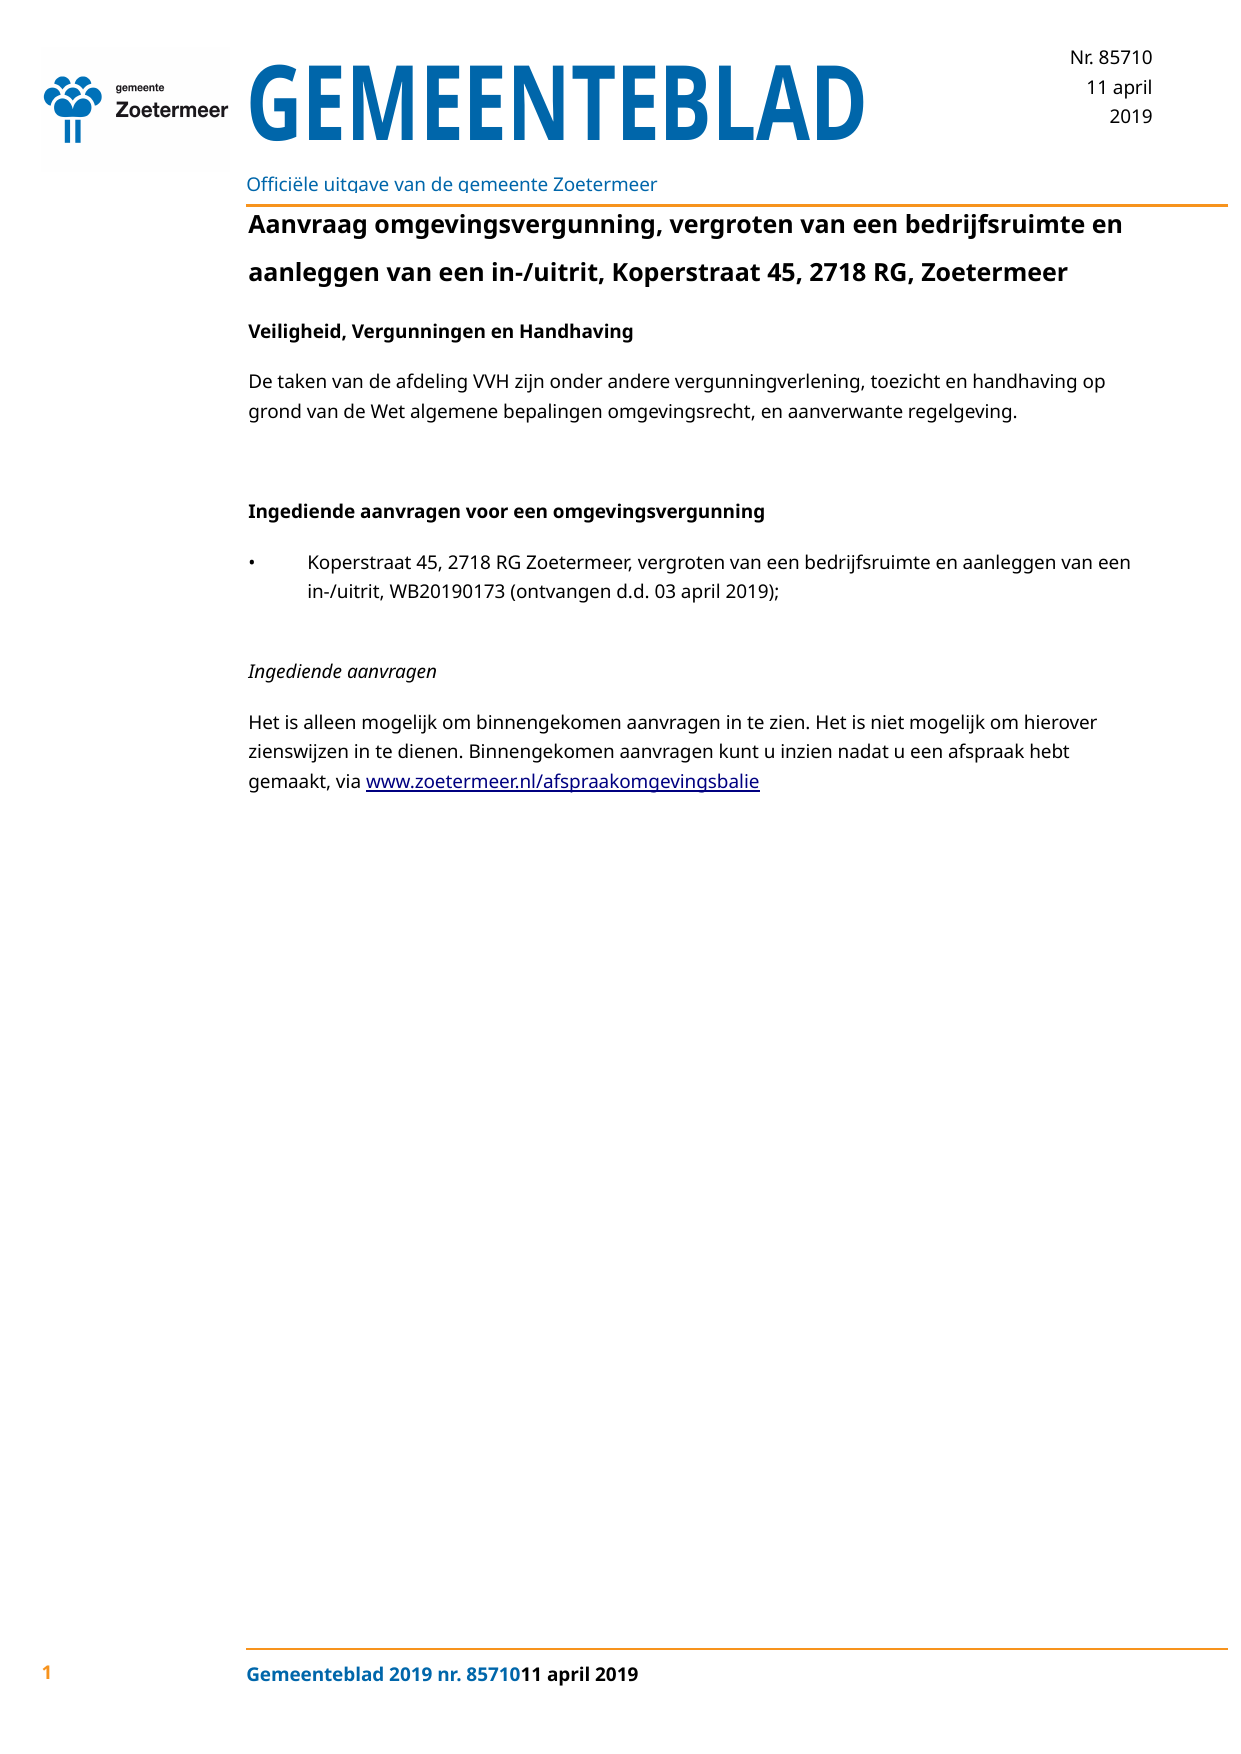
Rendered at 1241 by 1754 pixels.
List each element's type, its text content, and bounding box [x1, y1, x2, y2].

text Het is alleen mogelijk om binnengekomen aanvragen in te zien. Het is niet mogelijk om hierover zienswijzen in te dienen. Binnengekomen aanvragen kunt u inzien nadat u een afspraak hebt gemaakt, via www.zoetermeer.nl/afspraakomgevingsbalie [248, 709, 1152, 794]
text Aanvraag omgevingsvergunning, vergroten van een bedrijfsruimte en aanleggen van een in-/uitrit, Koperstraat 45, 2718 RG, Zoetermeer [248, 207, 1152, 288]
text De taken van de afdeling VVH zijn onder andere vergunningverlening, toezicht en handhaving op grond van de Wet algemene bepalingen omgevingsrecht, en aanverwante regelgeving. [248, 368, 1152, 424]
text Veiligheid, Vergunningen en Handhaving [248, 318, 1152, 344]
text Ingediende aanvragen [248, 659, 1152, 684]
picture [41, 47, 231, 172]
text Ingediende aanvragen voor een omgevingsvergunning [248, 499, 1152, 524]
list Koperstraat 45, 2718 RG Zoetermeer, vergroten van een bedrijfsruimte en aanleggen van een in-/uitrit, WB20190173 (ontvangen d.d. 03 april 2019); [248, 549, 1152, 604]
